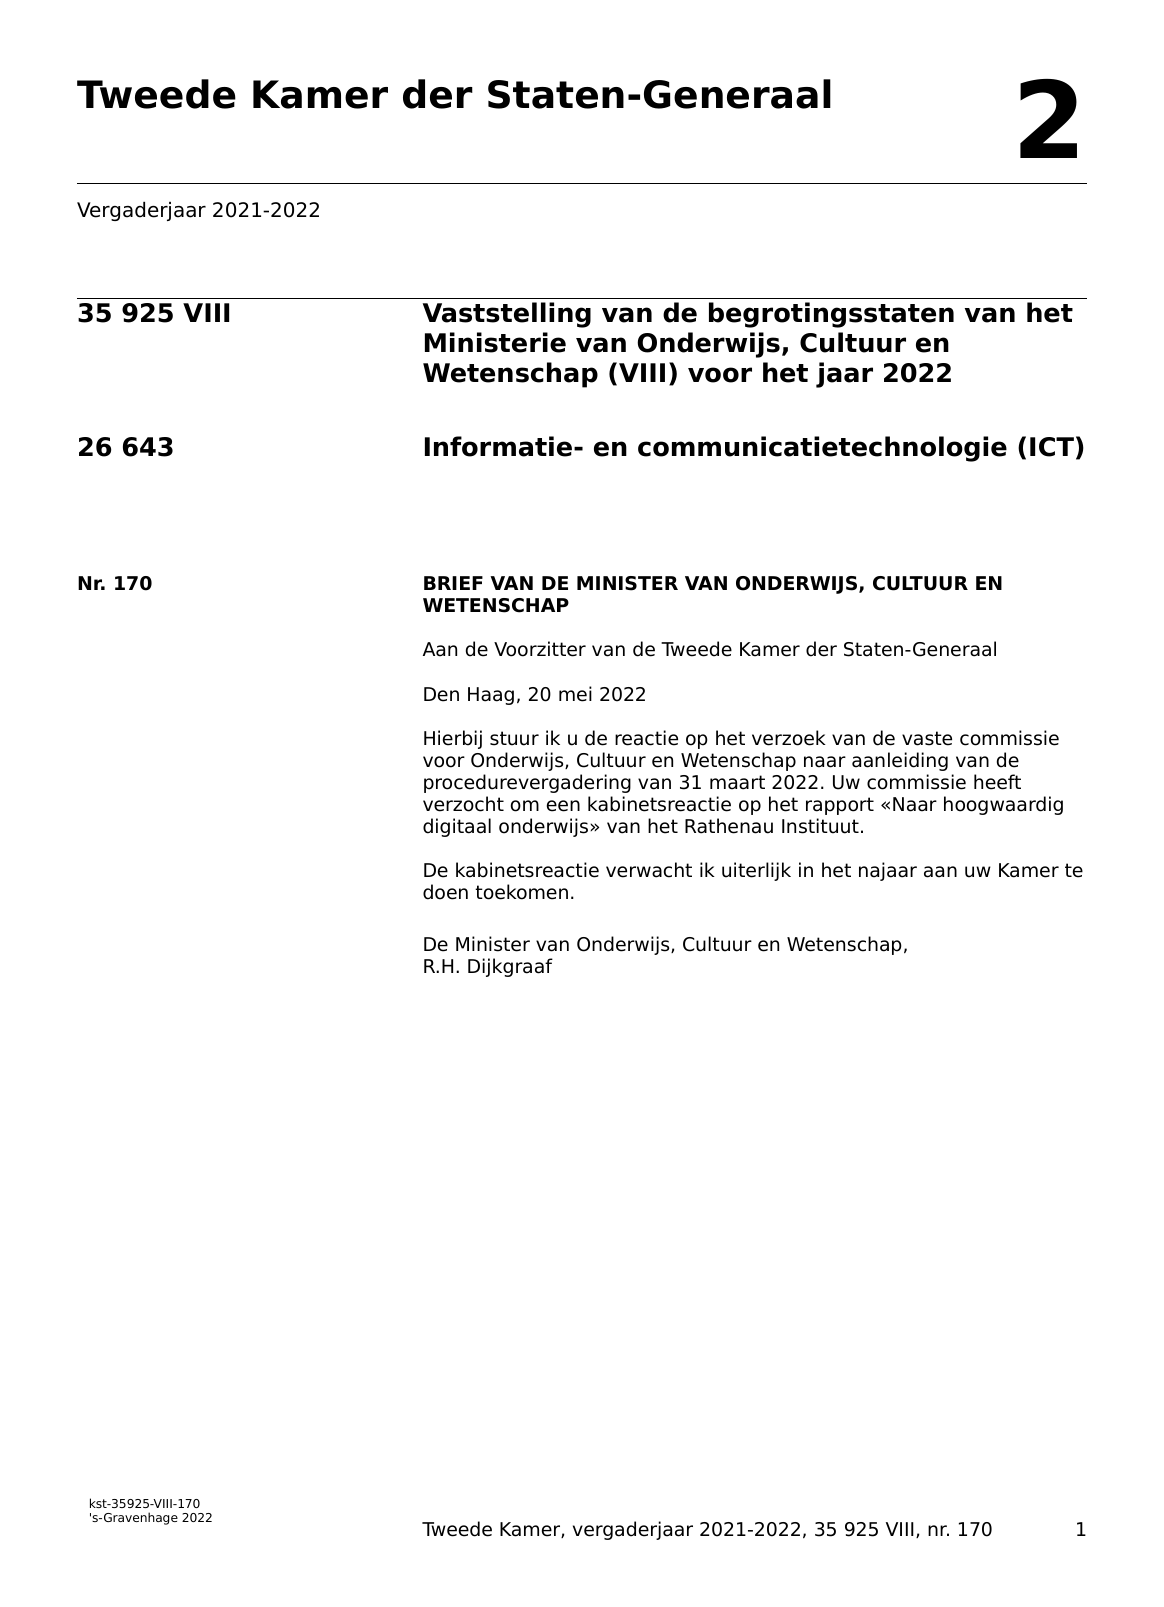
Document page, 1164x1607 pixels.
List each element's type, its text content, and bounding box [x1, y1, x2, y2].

text De Minister van Onderwijs, Cultuur en Wetenschap, R.H. Dijkgraaf [422, 934, 1087, 978]
text De kabinetsreactie verwacht ik uiterlijk in het najaar aan uw Kamer te doen toekomen. [422, 860, 1087, 904]
subtitle 26 643 Informatie- en communicatietechnologie (ICT) [77, 432, 1087, 462]
table_header 2 [886, 59, 1087, 183]
text Aan de Voorzitter van de Tweede Kamer der Staten-Generaal [422, 639, 1087, 661]
text 's-Gravenhage 2022 [88, 1511, 323, 1525]
text Den Haag, 20 mei 2022 [422, 683, 1087, 705]
subtitle Nr. 170 BRIEF VAN DE MINISTER VAN ONDERWIJS, CULTUUR EN WETENSCHAP [77, 573, 1087, 617]
text Hierbij stuur ik u de reactie op het verzoek van de vaste commissie voor Onderwijs, Cultuur en Wetenschap naar aanleiding van de procedurevergadering van 31 maart 2022. Uw commissie heeft verzocht om een kabinetsreactie op het rapport «Naar hoogwaardig digitaal onderwijs» van het Rathenau Instituut. [422, 728, 1087, 837]
subtitle 35 925 VIII Vaststelling van de begrotingsstaten van het Ministerie van Onderwijs, Cultuur en Wetenschap (VIII) voor het jaar 2022 [77, 299, 1087, 388]
table_cell Vergaderjaar 2021-2022 [77, 184, 1087, 298]
text kst-35925-VIII-170 [88, 1497, 323, 1511]
table_header Tweede Kamer der Staten-Generaal [77, 59, 886, 183]
